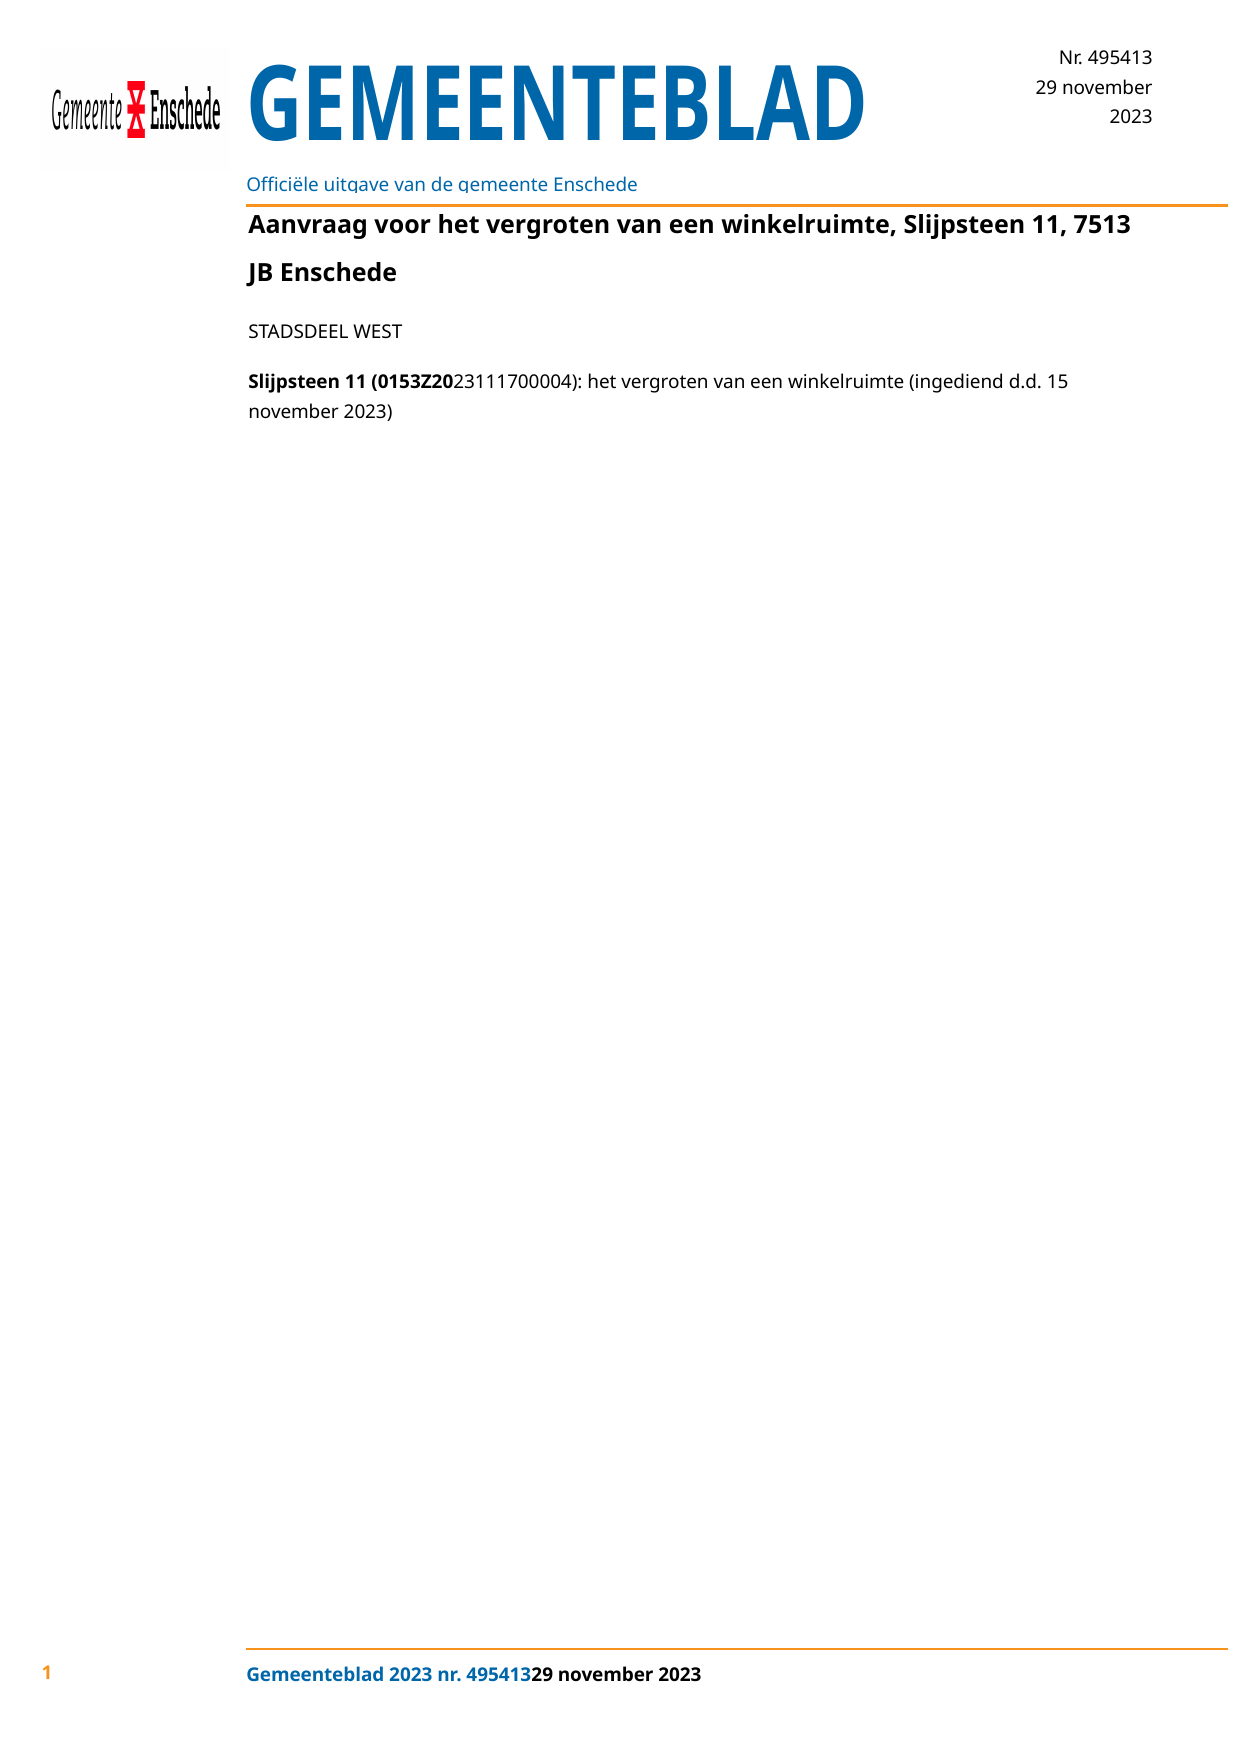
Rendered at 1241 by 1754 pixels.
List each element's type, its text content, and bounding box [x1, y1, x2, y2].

text Slijpsteen 11 (0153Z2023111700004): het vergroten van een winkelruimte (ingediend d.d. 15 november 2023) [248, 368, 1152, 424]
picture [41, 47, 231, 172]
text STADSDEEL WEST [248, 318, 1152, 344]
text Aanvraag voor het vergroten van een winkelruimte, Slijpsteen 11, 7513 JB Enschede [248, 207, 1152, 288]
